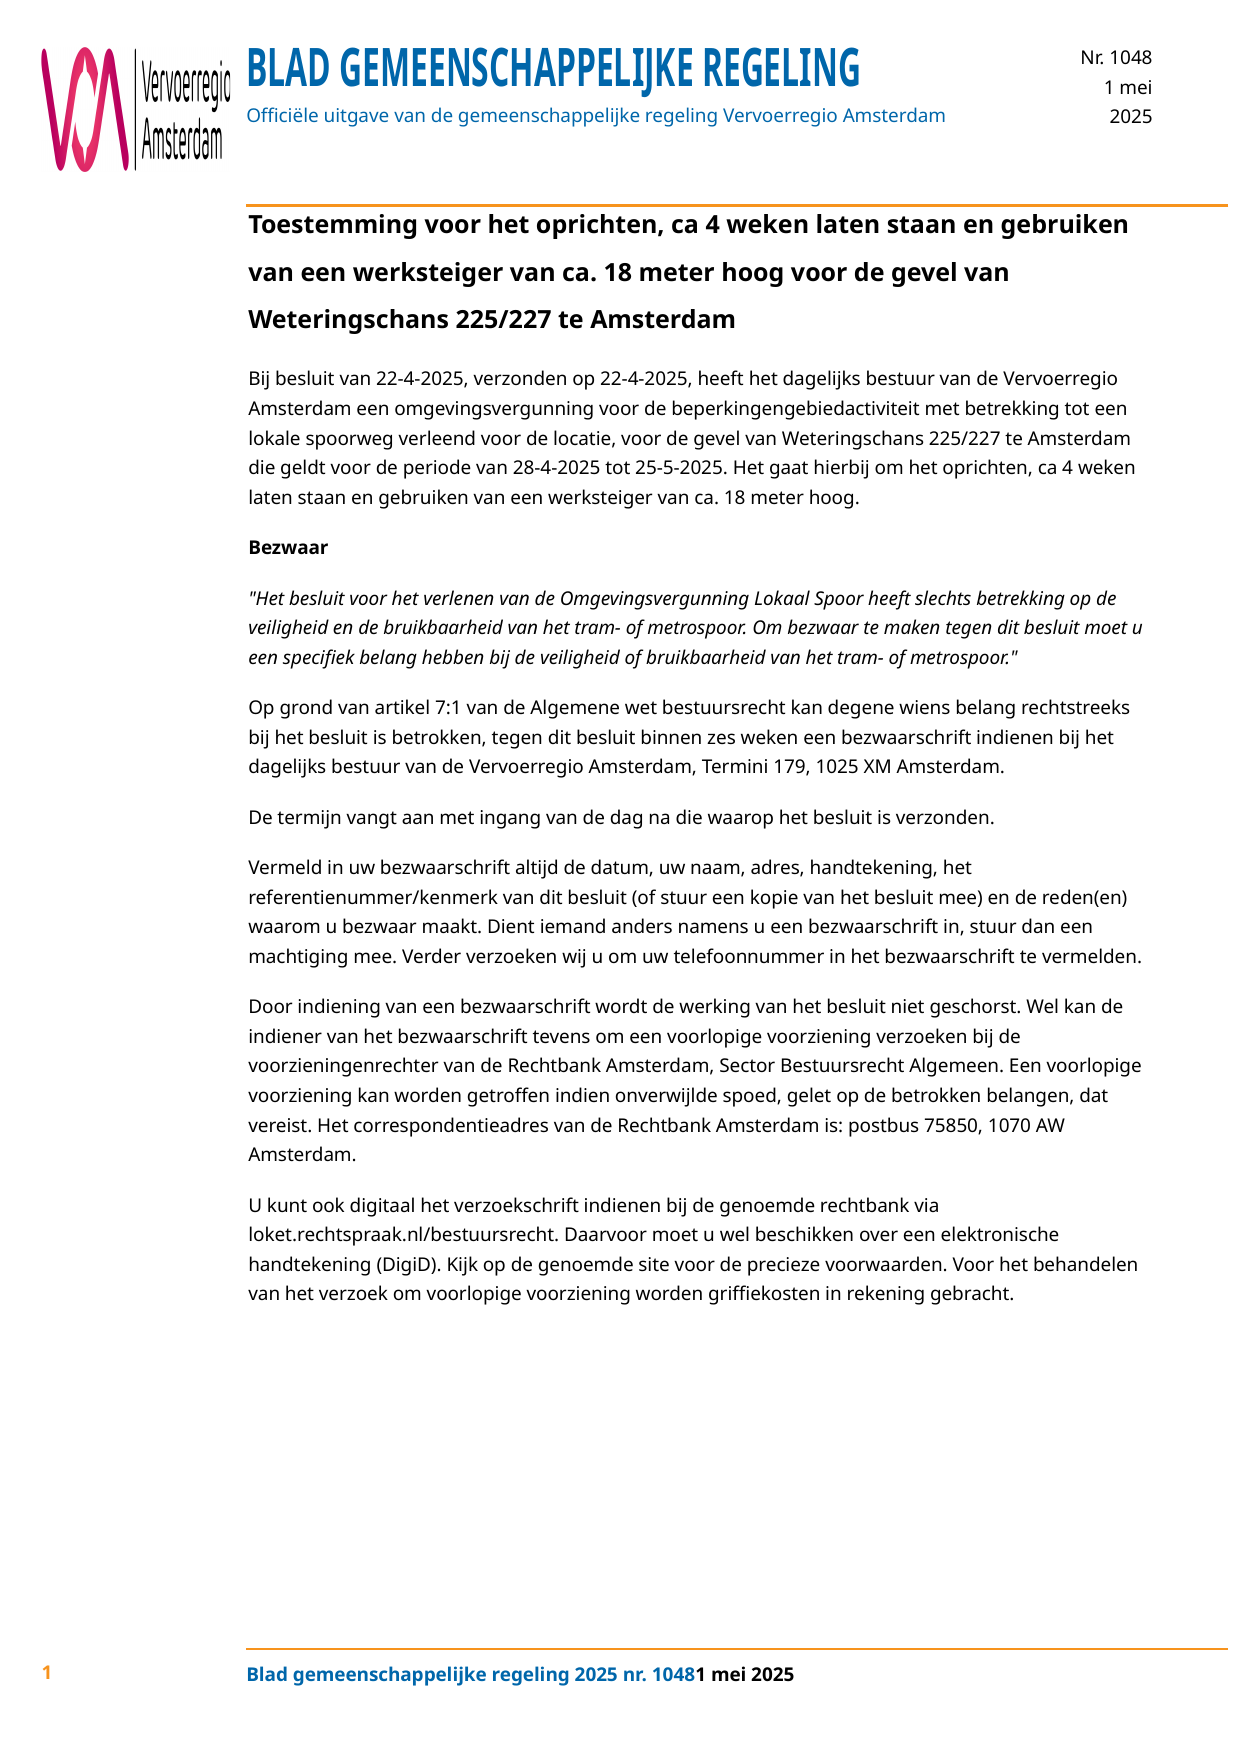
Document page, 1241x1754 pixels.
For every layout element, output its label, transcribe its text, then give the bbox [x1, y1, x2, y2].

text Toestemming voor het oprichten, ca 4 weken laten staan en gebruiken van een werksteiger van ca. 18 meter hoog voor de gevel van Weteringschans 225/227 te Amsterdam [248, 207, 1152, 336]
text Op grond van artikel 7:1 van de Algemene wet bestuursrecht kan degene wiens belang rechtstreeks bij het besluit is betrokken, tegen dit besluit binnen zes weken een bezwaarschrift indienen bij het dagelijks bestuur van de Vervoerregio Amsterdam, Termini 179, 1025 XM Amsterdam. [248, 694, 1152, 779]
text Vermeld in uw bezwaarschrift altijd de datum, uw naam, adres, handtekening, het referentienummer/kenmerk van dit besluit (of stuur een kopie van het besluit mee) en de reden(en) waarom u bezwaar maakt. Dient iemand anders namens u een bezwaarschrift in, stuur dan een machtiging mee. Verder verzoeken wij u om uw telefoonnummer in het bezwaarschrift te vermelden. [248, 854, 1152, 969]
text Door indiening van een bezwaarschrift wordt de werking van het besluit niet geschorst. Wel kan de indiener van het bezwaarschrift tevens om een voorlopige voorziening verzoeken bij de voorzieningenrechter van de Rechtbank Amsterdam, Sector Bestuursrecht Algemeen. Een voorlopige voorziening kan worden getroffen indien onverwijlde spoed, gelet op de betrokken belangen, dat vereist. Het correspondentieadres van de Rechtbank Amsterdam is: postbus 75850, 1070 AW Amsterdam. [248, 993, 1152, 1167]
picture [41, 47, 231, 172]
text De termijn vangt aan met ingang van de dag na die waarop het besluit is verzonden. [248, 804, 1152, 829]
text Bij besluit van 22-4-2025, verzonden op 22-4-2025, heeft het dagelijks bestuur van de Vervoerregio Amsterdam een omgevingsvergunning voor de beperkingengebiedactiviteit met betrekking tot een lokale spoorweg verleend voor de locatie, voor de gevel van Weteringschans 225/227 te Amsterdam die geldt voor de periode van 28-4-2025 tot 25-5-2025. Het gaat hierbij om het oprichten, ca 4 weken laten staan en gebruiken van een werksteiger van ca. 18 meter hoog. [248, 366, 1152, 509]
text U kunt ook digitaal het verzoekschrift indienen bij de genoemde rechtbank via loket.rechtspraak.nl/bestuursrecht. Daarvoor moet u wel beschikken over een elektronische handtekening (DigiD). Kijk op de genoemde site voor de precieze voorwaarden. Voor het behandelen van het verzoek om voorlopige voorziening worden griffiekosten in rekening gebracht. [248, 1192, 1152, 1306]
text Bezwaar [248, 534, 1152, 560]
text "Het besluit voor het verlenen van de Omgevingsvergunning Lokaal Spoor heeft slechts betrekking op de veiligheid en de bruikbaarheid van het tram- of metrospoor. Om bezwaar te maken tegen dit besluit moet u een specifiek belang hebben bij de veiligheid of bruikbaarheid van het tram- of metrospoor." [248, 585, 1152, 669]
